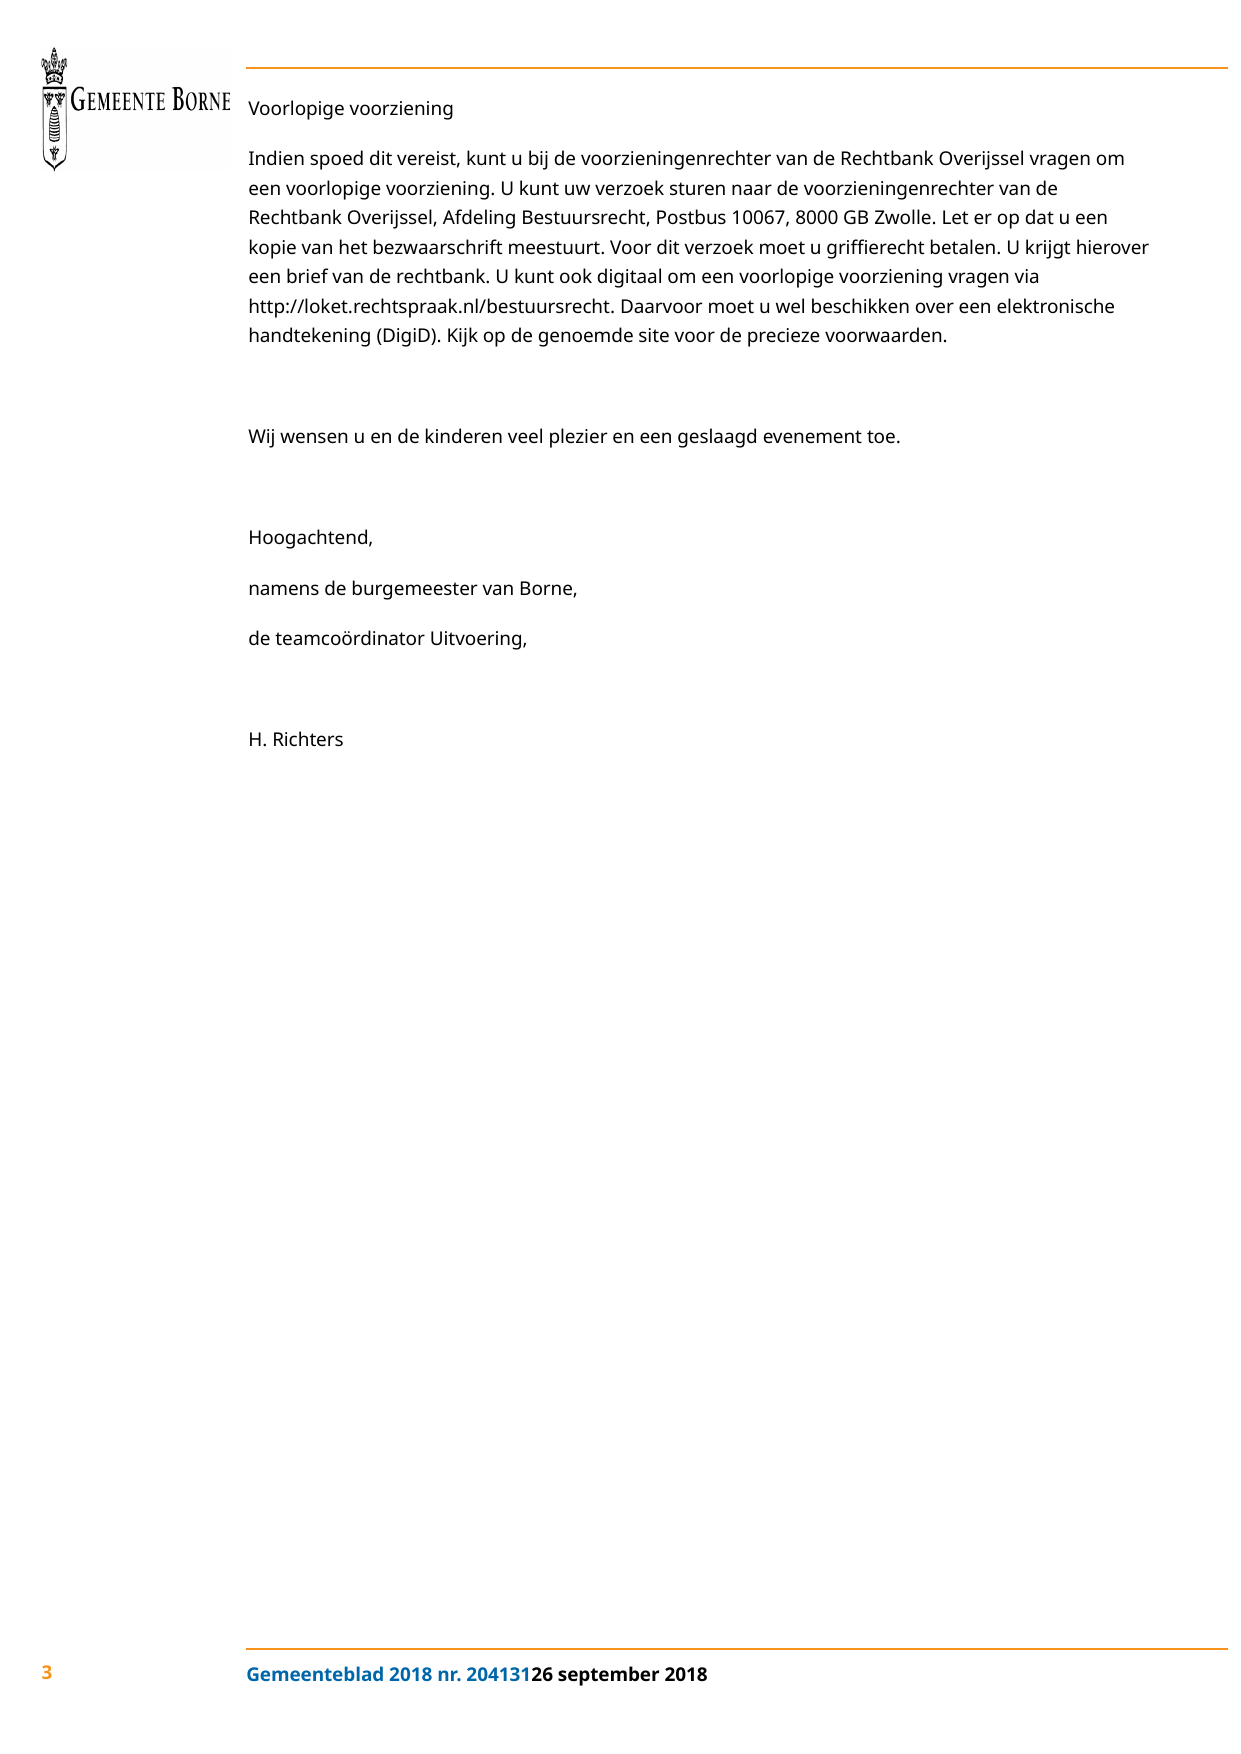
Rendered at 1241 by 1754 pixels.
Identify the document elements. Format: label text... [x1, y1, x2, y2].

text Voorlopige voorziening [248, 95, 1152, 121]
text H. Richters [248, 726, 1152, 752]
text Hoogachtend, [248, 524, 1152, 550]
picture [41, 47, 231, 172]
text Wij wensen u en de kinderen veel plezier en een geslaagd evenement toe. [248, 423, 1152, 449]
text Indien spoed dit vereist, kunt u bij de voorzieningenrechter van de Rechtbank Overijssel vragen om een voorlopige voorziening. U kunt uw verzoek sturen naar de voorzieningenrechter van de Rechtbank Overijssel, Afdeling Bestuursrecht, Postbus 10067, 8000 GB Zwolle. Let er op dat u een kopie van het bezwaarschrift meestuurt. Voor dit verzoek moet u griffierecht betalen. U krijgt hierover een brief van de rechtbank. U kunt ook digitaal om een voorlopige voorziening vragen via http://loket.rechtspraak.nl/bestuursrecht. Daarvoor moet u wel beschikken over een elektronische handtekening (DigiD). Kijk op de genoemde site voor de precieze voorwaarden. [248, 145, 1152, 348]
text de teamcoördinator Uitvoering, [248, 625, 1152, 651]
text namens de burgemeester van Borne, [248, 575, 1152, 601]
